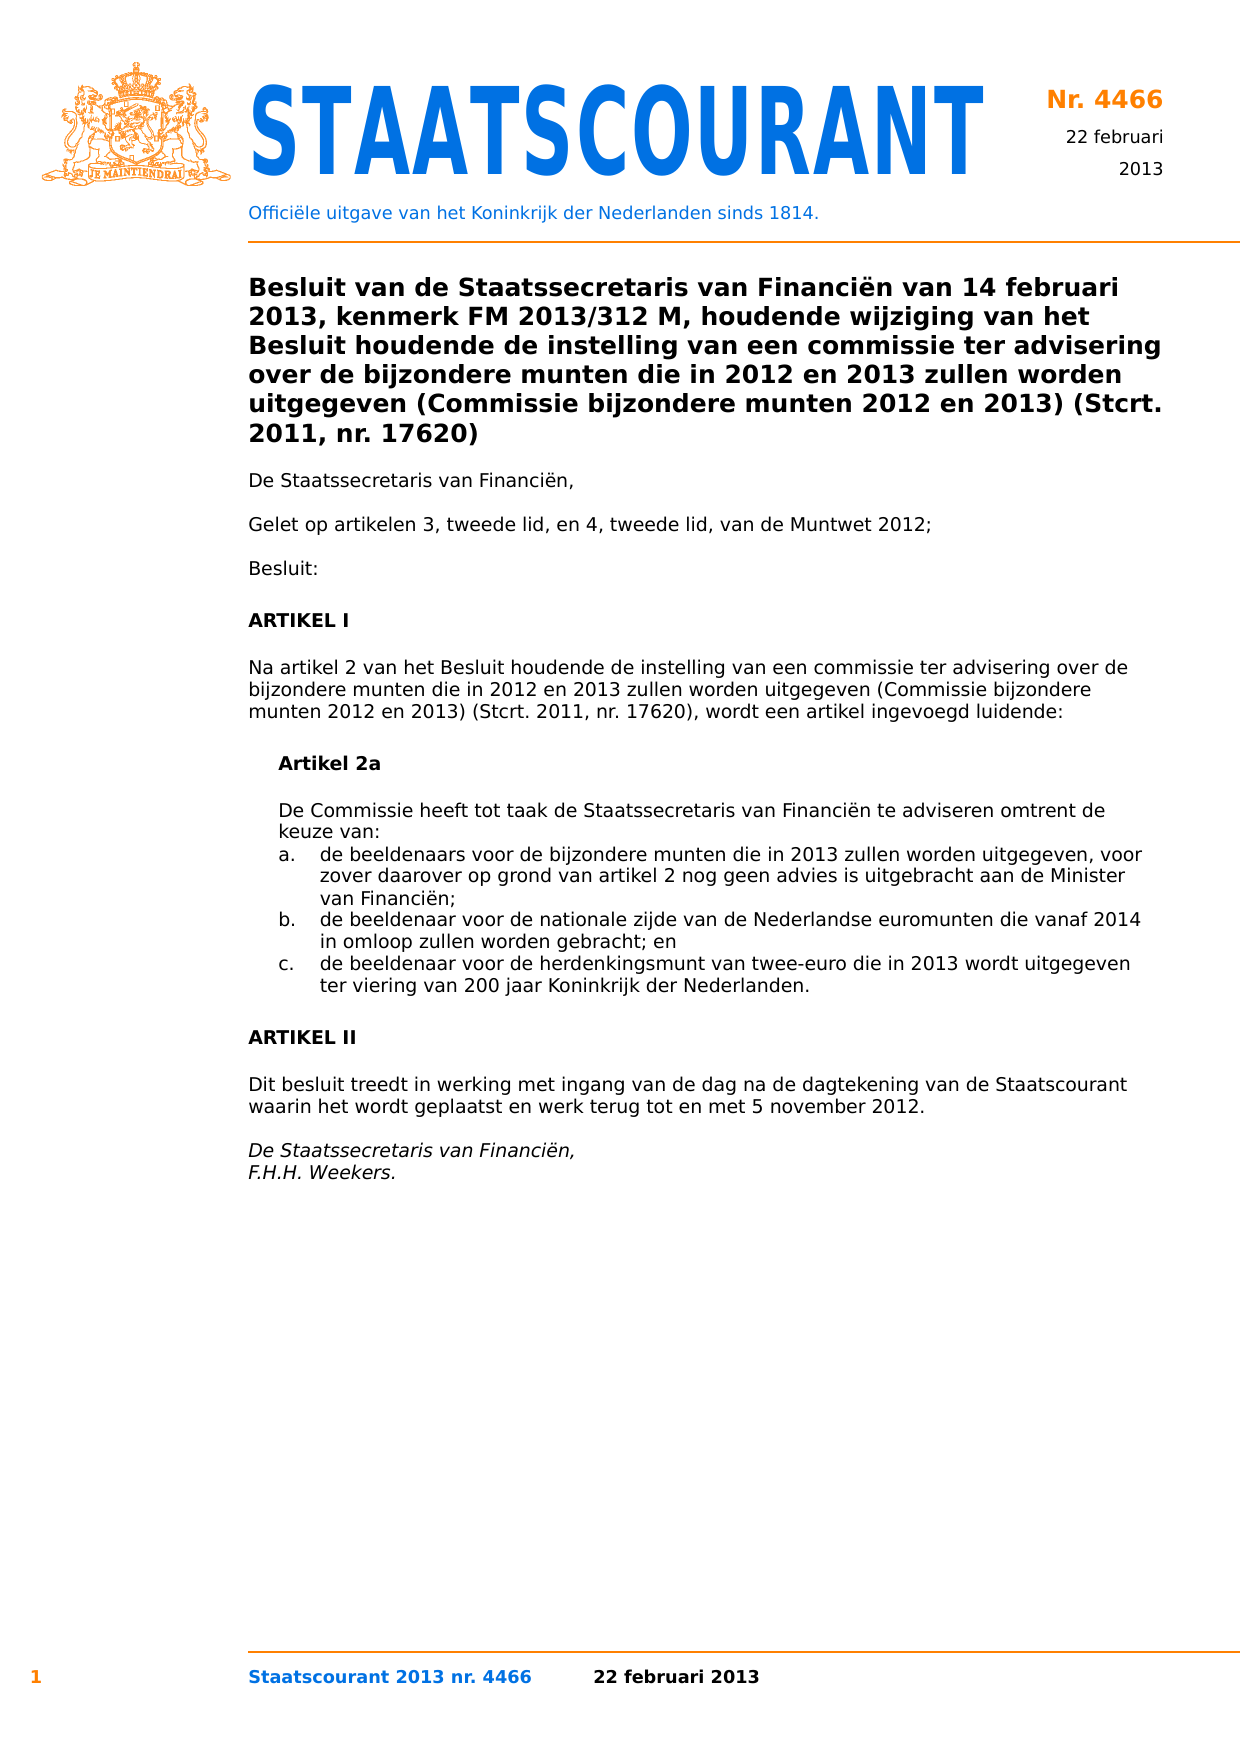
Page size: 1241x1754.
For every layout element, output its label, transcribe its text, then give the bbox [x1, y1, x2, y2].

text Besluit: [248, 558, 1163, 579]
text De Staatssecretaris van Financiën, F.H.H. Weekers. [248, 1140, 1163, 1184]
picture [41, 62, 231, 186]
text Na artikel 2 van het Besluit houdende de instelling van een commissie ter advisering over de bijzondere munten die in 2012 en 2013 zullen worden uitgegeven (Commissie bijzondere munten 2012 en 2013) (Stcrt. 2011, nr. 17620), wordt een artikel ingevoegd luidende: [248, 657, 1163, 722]
table_header [25, 62, 248, 241]
text Gelet op artikelen 3, tweede lid, en 4, tweede lid, van de Muntwet 2012; [248, 514, 1163, 536]
text b. de beeldenaar voor de nationale zijde van de Nederlandse euromunten die vanaf 2014 in omloop zullen worden gebracht; en [278, 909, 1163, 953]
subtitle Besluit van de Staatssecretaris van Financiën van 14 februari 2013, kenmerk FM 2013/312 M, houdende wijziging van het Besluit houdende de instelling van een commissie ter advisering over de bijzondere munten die in 2012 en 2013 zullen worden uitgegeven (Commissie bijzondere munten 2012 en 2013) (Stcrt. 2011, nr. 17620) [248, 273, 1163, 448]
subtitle ARTIKEL I [248, 609, 1163, 632]
subtitle ARTIKEL II [248, 1027, 1163, 1049]
text De Commissie heeft tot taak de Staatssecretaris van Financiën te adviseren omtrent de keuze van: [278, 799, 1163, 843]
text c. de beeldenaar voor de herdenkingsmunt van twee-euro die in 2013 wordt uitgegeven ter viering van 200 jaar Koninkrijk der Nederlanden. [278, 953, 1163, 997]
text Dit besluit treedt in werking met ingang van de dag na de dagtekening van de Staatscourant waarin het wordt geplaatst en werk terug tot en met 5 november 2012. [248, 1074, 1163, 1118]
table_header STAATSCOURANT [248, 62, 998, 203]
table_cell 2013 [998, 153, 1240, 203]
subtitle Artikel 2a [278, 752, 1163, 774]
text a. de beeldenaars voor de bijzondere munten die in 2013 zullen worden uitgegeven, voor zover daarover op grond van artikel 2 nog geen advies is uitgebracht aan de Minister van Financiën; [278, 843, 1163, 909]
table_header Nr. 4466 [998, 62, 1240, 121]
table_cell 22 februari [998, 121, 1240, 153]
text De Staatssecretaris van Financiën, [248, 470, 1163, 492]
table_cell Officiële uitgave van het Koninkrijk der Nederlanden sinds 1814. [248, 203, 1240, 241]
